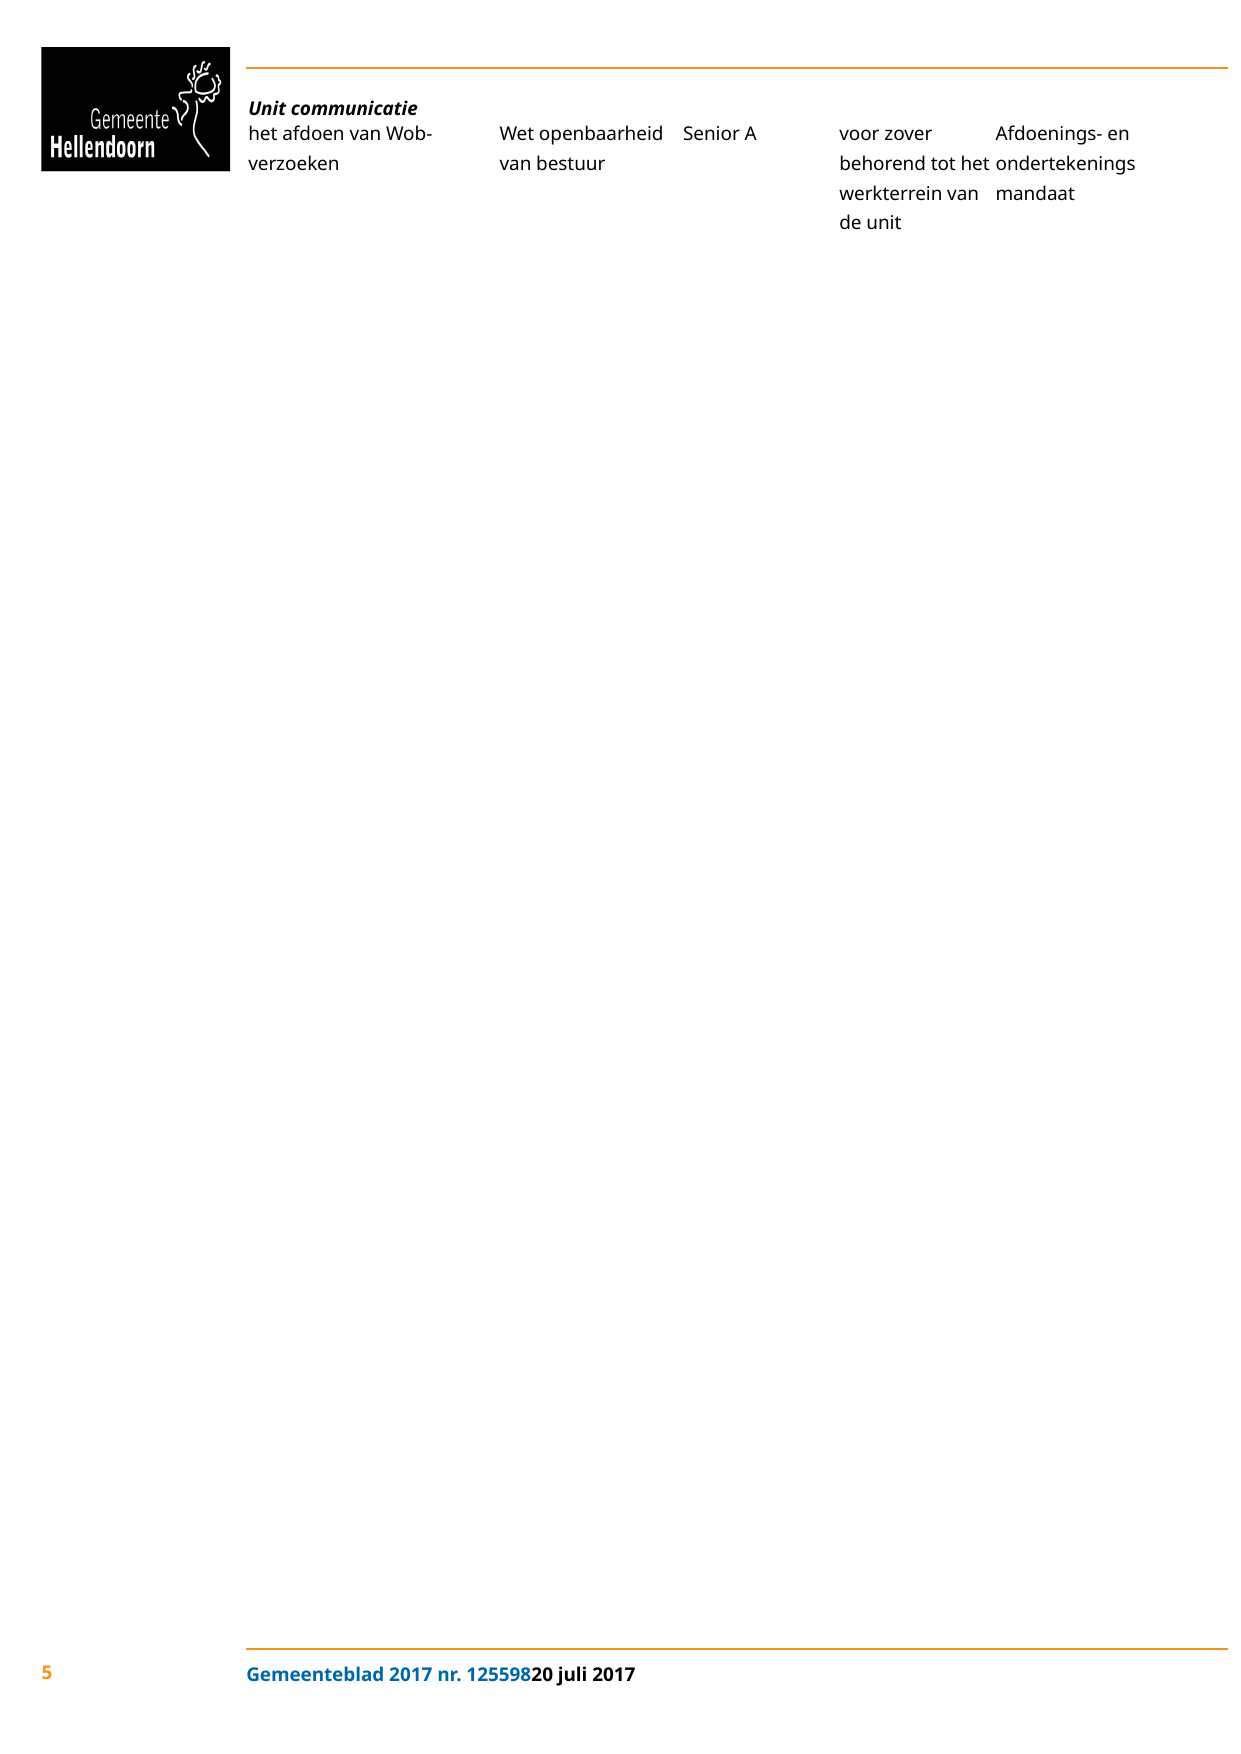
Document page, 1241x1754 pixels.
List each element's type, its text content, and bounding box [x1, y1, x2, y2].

picture [41, 47, 231, 172]
table_cell [499, 95, 683, 121]
table_cell het afdoen van Wob-verzoeken [248, 121, 499, 235]
table_cell Wet openbaarheid van bestuur [499, 121, 683, 235]
table_cell voor zover behorend tot het werkterrein van de unit [839, 121, 995, 235]
table_cell [995, 95, 1152, 121]
table_cell [683, 95, 839, 121]
table_cell Senior A [683, 121, 839, 235]
table_cell Afdoenings- en ondertekeningsmandaat [995, 121, 1152, 235]
table_cell [839, 95, 995, 121]
table_cell Unit communicatie [248, 95, 499, 121]
